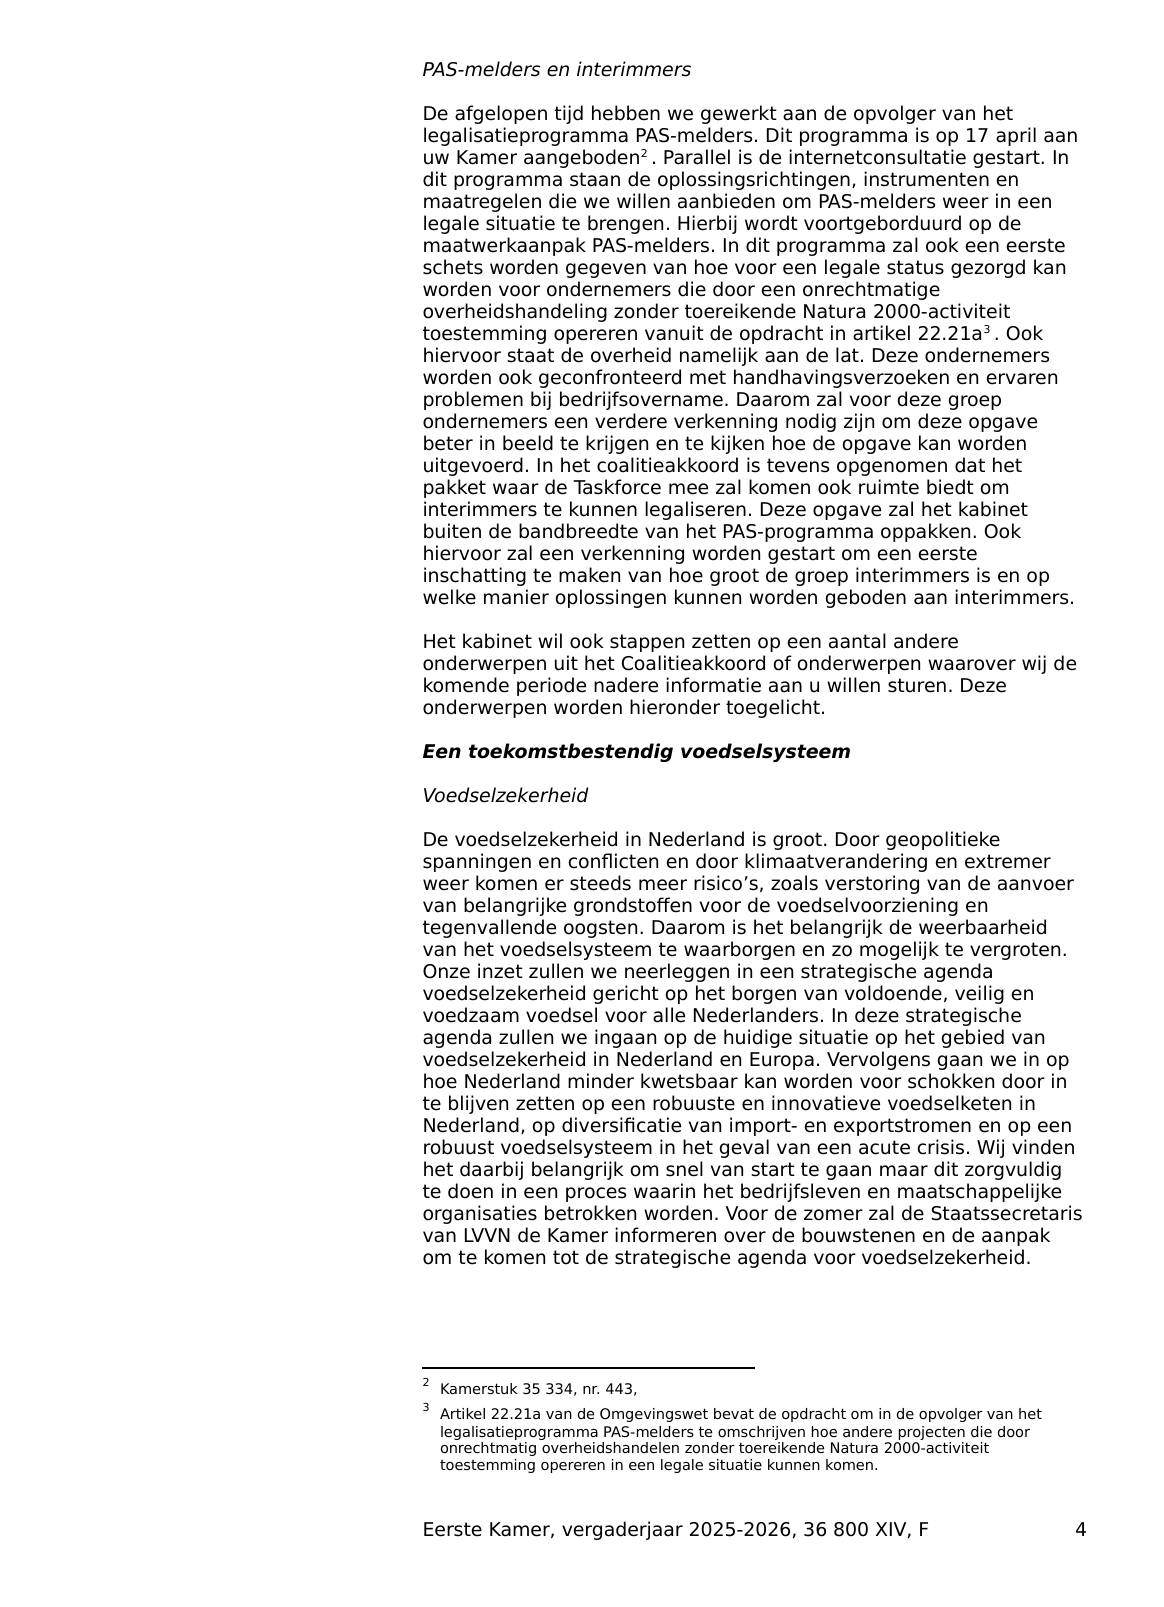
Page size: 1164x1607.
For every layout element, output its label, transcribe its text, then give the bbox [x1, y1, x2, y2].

subtitle Een toekomstbestendig voedselsysteem [422, 741, 1087, 763]
text De afgelopen tijd hebben we gewerkt aan de opvolger van het legalisatieprogramma PAS-melders. Dit programma is op 17 april aan uw Kamer aangeboden. Parallel is de internetconsultatie gestart. In dit programma staan de oplossingsrichtingen, instrumenten en maatregelen die we willen aanbieden om PAS-melders weer in een legale situatie te brengen. Hierbij wordt voortgeborduurd op de maatwerkaanpak PAS-melders. In dit programma zal ook een eerste schets worden gegeven van hoe voor een legale status gezorgd kan worden voor ondernemers die door een onrechtmatige overheidshandeling zonder toereikende Natura 2000-activiteit toestemming opereren vanuit de opdracht in artikel 22.21a. Ook hiervoor staat de overheid namelijk aan de lat. Deze ondernemers worden ook geconfronteerd met handhavingsverzoeken en ervaren problemen bij bedrijfsovername. Daarom zal voor deze groep ondernemers een verdere verkenning nodig zijn om deze opgave beter in beeld te krijgen en te kijken hoe de opgave kan worden uitgevoerd. In het coalitieakkoord is tevens opgenomen dat het pakket waar de Taskforce mee zal komen ook ruimte biedt om interimmers te kunnen legaliseren. Deze opgave zal het kabinet buiten de bandbreedte van het PAS-programma oppakken. Ook hiervoor zal een verkenning worden gestart om een eerste inschatting te maken van hoe groot de groep interimmers is en op welke manier oplossingen kunnen worden geboden aan interimmers. [422, 103, 1087, 609]
text Artikel 22.21a van de Omgevingswet bevat de opdracht om in de opvolger van het legalisatieprogramma PAS-melders te omschrijven hoe andere projecten die door onrechtmatig overheidshandelen zonder toereikende Natura 2000-activiteit toestemming opereren in een legale situatie kunnen komen. [422, 1402, 1087, 1474]
subtitle PAS-melders en interimmers [422, 59, 1087, 81]
text Het kabinet wil ook stappen zetten op een aantal andere onderwerpen uit het Coalitieakkoord of onderwerpen waarover wij de komende periode nadere informatie aan u willen sturen. Deze onderwerpen worden hieronder toegelicht. [422, 631, 1087, 719]
subtitle Voedselzekerheid [422, 785, 1087, 807]
text Kamerstuk 35 334, nr. 443, [422, 1377, 1087, 1399]
text De voedselzekerheid in Nederland is groot. Door geopolitieke spanningen en conflicten en door klimaatverandering en extremer weer komen er steeds meer risico’s, zoals verstoring van de aanvoer van belangrijke grondstoffen voor de voedselvoorziening en tegenvallende oogsten. Daarom is het belangrijk de weerbaarheid van het voedselsysteem te waarborgen en zo mogelijk te vergroten. Onze inzet zullen we neerleggen in een strategische agenda voedselzekerheid gericht op het borgen van voldoende, veilig en voedzaam voedsel voor alle Nederlanders. In deze strategische agenda zullen we ingaan op de huidige situatie op het gebied van voedselzekerheid in Nederland en Europa. Vervolgens gaan we in op hoe Nederland minder kwetsbaar kan worden voor schokken door in te blijven zetten op een robuuste en innovatieve voedselketen in Nederland, op diversificatie van import- en exportstromen en op een robuust voedselsysteem in het geval van een acute crisis. Wij vinden het daarbij belangrijk om snel van start te gaan maar dit zorgvuldig te doen in een proces waarin het bedrijfsleven en maatschappelijke organisaties betrokken worden. Voor de zomer zal de Staatssecretaris van LVVN de Kamer informeren over de bouwstenen en de aanpak om te komen tot de strategische agenda voor voedselzekerheid. [422, 829, 1087, 1269]
